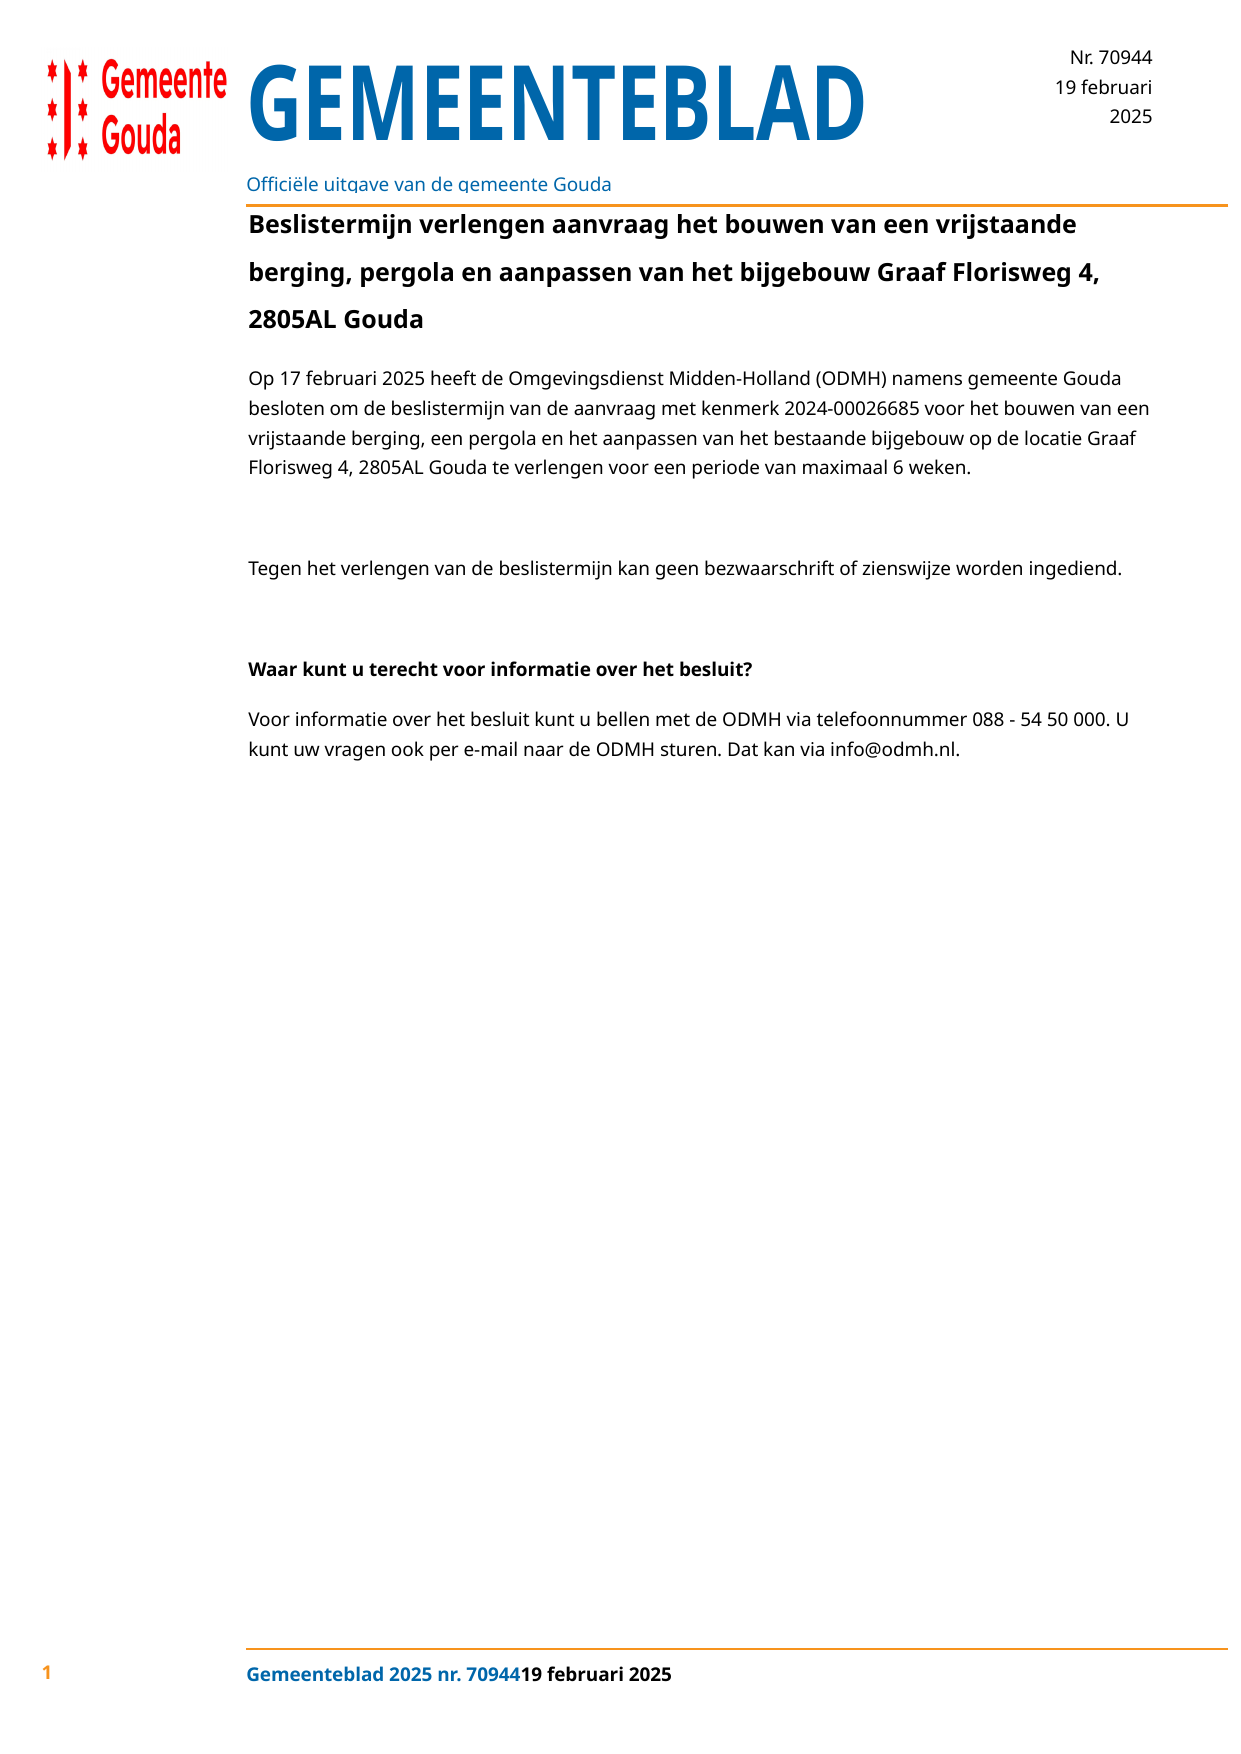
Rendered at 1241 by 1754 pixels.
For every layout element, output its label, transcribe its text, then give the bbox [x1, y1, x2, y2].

text Op 17 februari 2025 heeft de Omgevingsdienst Midden-Holland (ODMH) namens gemeente Gouda besloten om de beslistermijn van de aanvraag met kenmerk 2024-00026685 voor het bouwen van een vrijstaande berging, een pergola en het aanpassen van het bestaande bijgebouw op de locatie Graaf Florisweg 4, 2805AL Gouda te verlengen voor een periode van maximaal 6 weken. [248, 366, 1152, 480]
text Waar kunt u terecht voor informatie over het besluit? [248, 656, 1152, 682]
text Beslistermijn verlengen aanvraag het bouwen van een vrijstaande berging, pergola en aanpassen van het bijgebouw Graaf Florisweg 4, 2805AL Gouda [248, 207, 1152, 336]
text Tegen het verlengen van de beslistermijn kan geen bezwaarschrift of zienswijze worden ingediend. [248, 555, 1152, 581]
text Voor informatie over het besluit kunt u bellen met de ODMH via telefoonnummer 088 - 54 50 000. U kunt uw vragen ook per e-mail naar de ODMH sturen. Dat kan via info@odmh.nl. [248, 706, 1152, 762]
picture [41, 47, 231, 172]
